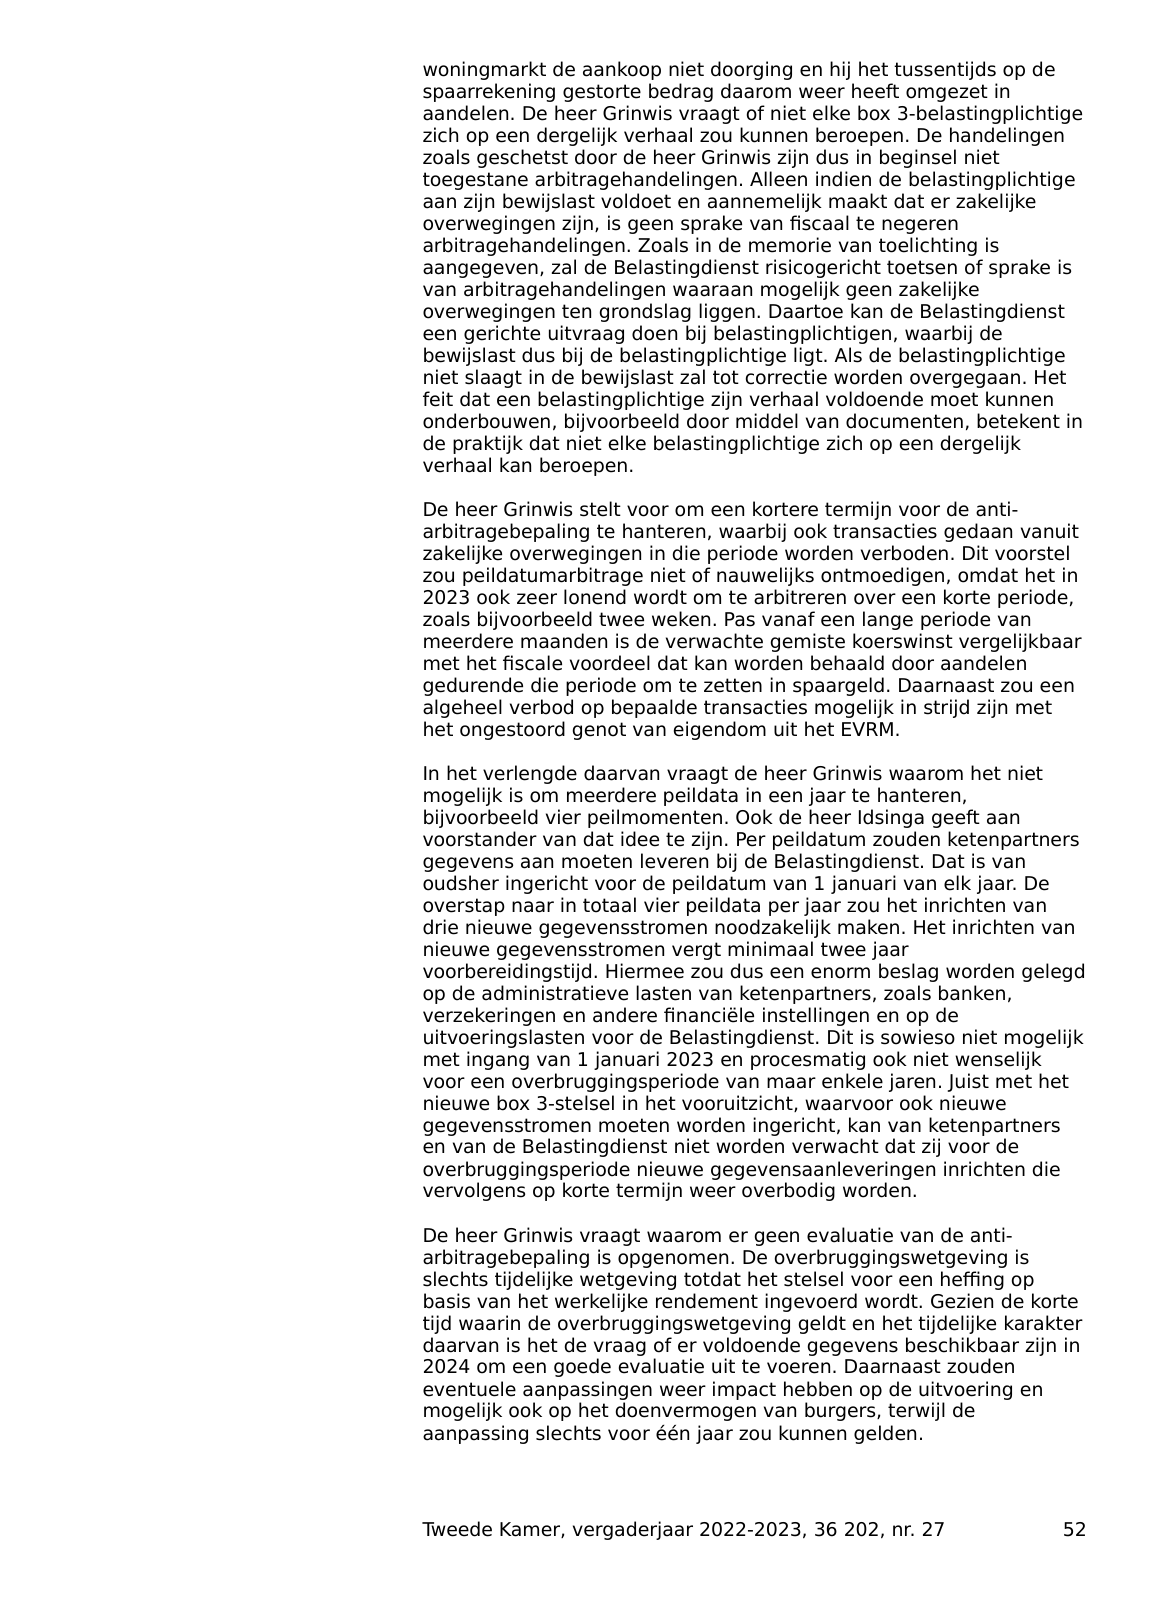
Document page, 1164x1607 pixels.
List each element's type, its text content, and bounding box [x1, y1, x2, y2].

text De heer Grinwis vraagt waarom er geen evaluatie van de anti-arbitragebepaling is opgenomen. De overbruggingswetgeving is slechts tijdelijke wetgeving totdat het stelsel voor een heffing op basis van het werkelijke rendement ingevoerd wordt. Gezien de korte tijd waarin de overbruggingswetgeving geldt en het tijdelijke karakter daarvan is het de vraag of er voldoende gegevens beschikbaar zijn in 2024 om een goede evaluatie uit te voeren. Daarnaast zouden eventuele aanpassingen weer impact hebben op de uitvoering en mogelijk ook op het doenvermogen van burgers, terwijl de aanpassing slechts voor één jaar zou kunnen gelden. [422, 1224, 1087, 1444]
text woningmarkt de aankoop niet doorging en hij het tussentijds op de spaarrekening gestorte bedrag daarom weer heeft omgezet in aandelen. De heer Grinwis vraagt of niet elke box 3-belastingplichtige zich op een dergelijk verhaal zou kunnen beroepen. De handelingen zoals geschetst door de heer Grinwis zijn dus in beginsel niet toegestane arbitragehandelingen. Alleen indien de belastingplichtige aan zijn bewijslast voldoet en aannemelijk maakt dat er zakelijke overwegingen zijn, is geen sprake van fiscaal te negeren arbitragehandelingen. Zoals in de memorie van toelichting is aangegeven, zal de Belastingdienst risicogericht toetsen of sprake is van arbitragehandelingen waaraan mogelijk geen zakelijke overwegingen ten grondslag liggen. Daartoe kan de Belastingdienst een gerichte uitvraag doen bij belastingplichtigen, waarbij de bewijslast dus bij de belastingplichtige ligt. Als de belastingplichtige niet slaagt in de bewijslast zal tot correctie worden overgegaan. Het feit dat een belastingplichtige zijn verhaal voldoende moet kunnen onderbouwen, bijvoorbeeld door middel van documenten, betekent in de praktijk dat niet elke belastingplichtige zich op een dergelijk verhaal kan beroepen. [422, 59, 1087, 477]
text De heer Grinwis stelt voor om een kortere termijn voor de anti-arbitragebepaling te hanteren, waarbij ook transacties gedaan vanuit zakelijke overwegingen in die periode worden verboden. Dit voorstel zou peildatumarbitrage niet of nauwelijks ontmoedigen, omdat het in 2023 ook zeer lonend wordt om te arbitreren over een korte periode, zoals bijvoorbeeld twee weken. Pas vanaf een lange periode van meerdere maanden is de verwachte gemiste koerswinst vergelijkbaar met het fiscale voordeel dat kan worden behaald door aandelen gedurende die periode om te zetten in spaargeld. Daarnaast zou een algeheel verbod op bepaalde transacties mogelijk in strijd zijn met het ongestoord genot van eigendom uit het EVRM. [422, 499, 1087, 741]
text In het verlengde daarvan vraagt de heer Grinwis waarom het niet mogelijk is om meerdere peildata in een jaar te hanteren, bijvoorbeeld vier peilmomenten. Ook de heer Idsinga geeft aan voorstander van dat idee te zijn. Per peildatum zouden ketenpartners gegevens aan moeten leveren bij de Belastingdienst. Dat is van oudsher ingericht voor de peildatum van 1 januari van elk jaar. De overstap naar in totaal vier peildata per jaar zou het inrichten van drie nieuwe gegevensstromen noodzakelijk maken. Het inrichten van nieuwe gegevensstromen vergt minimaal twee jaar voorbereidingstijd. Hiermee zou dus een enorm beslag worden gelegd op de administratieve lasten van ketenpartners, zoals banken, verzekeringen en andere financiële instellingen en op de uitvoeringslasten voor de Belastingdienst. Dit is sowieso niet mogelijk met ingang van 1 januari 2023 en procesmatig ook niet wenselijk voor een overbruggingsperiode van maar enkele jaren. Juist met het nieuwe box 3-stelsel in het vooruitzicht, waarvoor ook nieuwe gegevensstromen moeten worden ingericht, kan van ketenpartners en van de Belastingdienst niet worden verwacht dat zij voor de overbruggingsperiode nieuwe gegevensaanleveringen inrichten die vervolgens op korte termijn weer overbodig worden. [422, 763, 1087, 1202]
